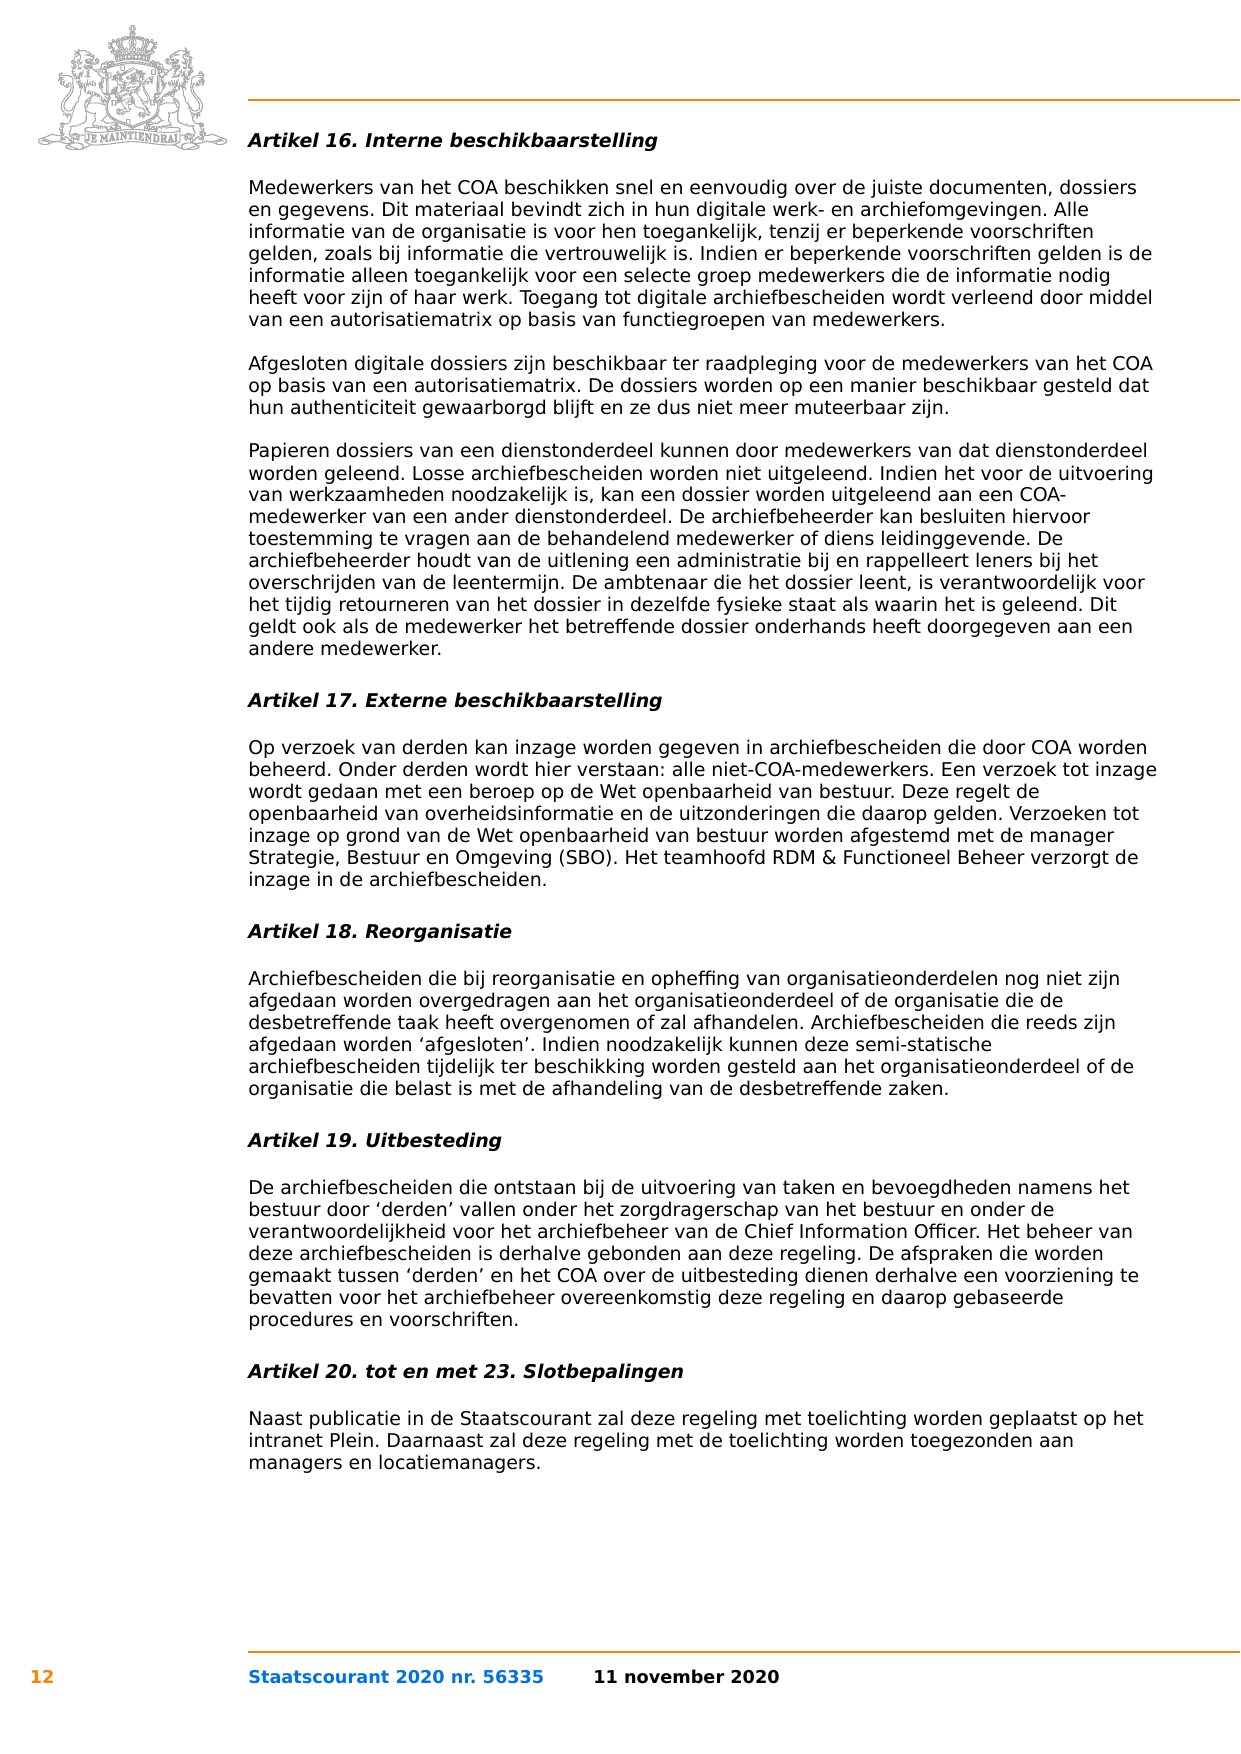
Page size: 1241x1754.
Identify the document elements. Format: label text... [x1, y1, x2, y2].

text Medewerkers van het COA beschikken snel en eenvoudig over de juiste documenten, dossiers en gegevens. Dit materiaal bevindt zich in hun digitale werk- en archiefomgevingen. Alle informatie van de organisatie is voor hen toegankelijk, tenzij er beperkende voorschriften gelden, zoals bij informatie die vertrouwelijk is. Indien er beperkende voorschriften gelden is de informatie alleen toegankelijk voor een selecte groep medewerkers die de informatie nodig heeft voor zijn of haar werk. Toegang tot digitale archiefbescheiden wordt verleend door middel van een autorisatiematrix op basis van functiegroepen van medewerkers. [248, 177, 1163, 331]
text Papieren dossiers van een dienstonderdeel kunnen door medewerkers van dat dienstonderdeel worden geleend. Losse archiefbescheiden worden niet uitgeleend. Indien het voor de uitvoering van werkzaamheden noodzakelijk is, kan een dossier worden uitgeleend aan een COA-medewerker van een ander dienstonderdeel. De archiefbeheerder kan besluiten hiervoor toestemming te vragen aan de behandelend medewerker of diens leidinggevende. De archiefbeheerder houdt van de uitlening een administratie bij en rappelleert leners bij het overschrijden van de leentermijn. De ambtenaar die het dossier leent, is verantwoordelijk voor het tijdig retourneren van het dossier in dezelfde fysieke staat als waarin het is geleend. Dit geldt ook als de medewerker het betreffende dossier onderhands heeft doorgegeven aan een andere medewerker. [248, 440, 1163, 660]
text De archiefbescheiden die ontstaan bij de uitvoering van taken en bevoegdheden namens het bestuur door ‘derden’ vallen onder het zorgdragerschap van het bestuur en onder de verantwoordelijkheid voor het archiefbeheer van de Chief Information Officer. Het beheer van deze archiefbescheiden is derhalve gebonden aan deze regeling. De afspraken die worden gemaakt tussen ‘derden’ en het COA over de uitbesteding dienen derhalve een voorziening te bevatten voor het archiefbeheer overeenkomstig deze regeling en daarop gebaseerde procedures en voorschriften. [248, 1177, 1163, 1331]
subtitle Artikel 19. Uitbesteding [248, 1130, 1163, 1152]
text Naast publicatie in de Staatscourant zal deze regeling met toelichting worden geplaatst op het intranet Plein. Daarnaast zal deze regeling met de toelichting worden toegezonden aan managers en locatiemanagers. [248, 1408, 1163, 1474]
subtitle Artikel 20. tot en met 23. Slotbepalingen [248, 1361, 1163, 1383]
text Op verzoek van derden kan inzage worden gegeven in archiefbescheiden die door COA worden beheerd. Onder derden wordt hier verstaan: alle niet-COA-medewerkers. Een verzoek tot inzage wordt gedaan met een beroep op de Wet openbaarheid van bestuur. Deze regelt de openbaarheid van overheidsinformatie en de uitzonderingen die daarop gelden. Verzoeken tot inzage op grond van de Wet openbaarheid van bestuur worden afgestemd met de manager Strategie, Bestuur en Omgeving (SBO). Het teamhoofd RDM & Functioneel Beheer verzorgt de inzage in de archiefbescheiden. [248, 737, 1163, 891]
subtitle Artikel 18. Reorganisatie [248, 921, 1163, 943]
picture [38, 25, 227, 150]
subtitle Artikel 16. Interne beschikbaarstelling [248, 130, 1163, 152]
text Afgesloten digitale dossiers zijn beschikbaar ter raadpleging voor de medewerkers van het COA op basis van een autorisatiematrix. De dossiers worden op een manier beschikbaar gesteld dat hun authenticiteit gewaarborgd blijft en ze dus niet meer muteerbaar zijn. [248, 353, 1163, 418]
text Archiefbescheiden die bij reorganisatie en opheffing van organisatieonderdelen nog niet zijn afgedaan worden overgedragen aan het organisatieonderdeel of de organisatie die de desbetreffende taak heeft overgenomen of zal afhandelen. Archiefbescheiden die reeds zijn afgedaan worden ‘afgesloten’. Indien noodzakelijk kunnen deze semi-statische archiefbescheiden tijdelijk ter beschikking worden gesteld aan het organisatieonderdeel of de organisatie die belast is met de afhandeling van de desbetreffende zaken. [248, 968, 1163, 1100]
subtitle Artikel 17. Externe beschikbaarstelling [248, 690, 1163, 712]
